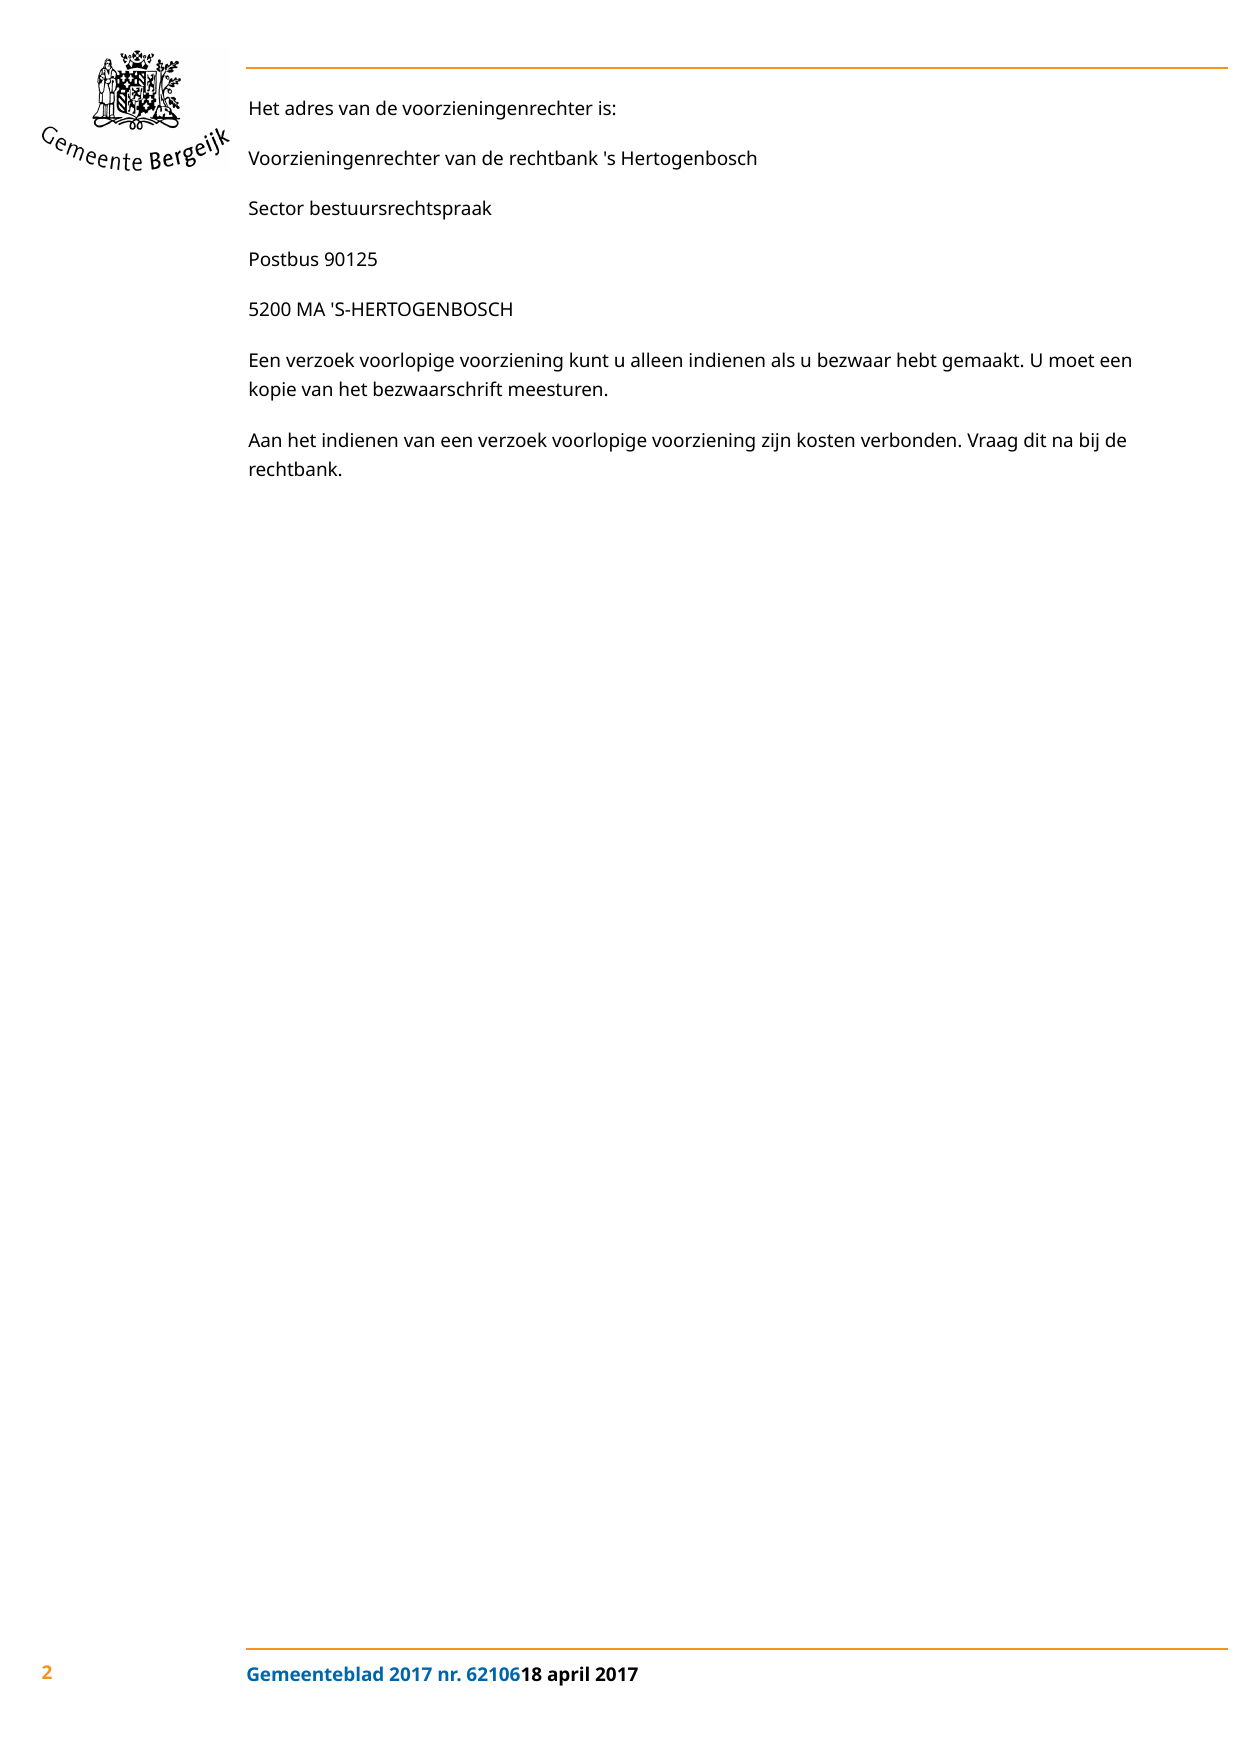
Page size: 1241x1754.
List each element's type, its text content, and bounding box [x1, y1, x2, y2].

text Voorzieningenrechter van de rechtbank 's Hertogenbosch [248, 145, 1152, 171]
picture [41, 47, 231, 172]
text Postbus 90125 [248, 246, 1152, 272]
text Een verzoek voorlopige voorziening kunt u alleen indienen als u bezwaar hebt gemaakt. U moet een kopie van het bezwaarschrift meesturen. [248, 347, 1152, 402]
text Sector bestuursrechtspraak [248, 196, 1152, 221]
text 5200 MA 'S-HERTOGENBOSCH [248, 296, 1152, 322]
text Het adres van de voorzieningenrechter is: [248, 95, 1152, 121]
text Aan het indienen van een verzoek voorlopige voorziening zijn kosten verbonden. Vraag dit na bij de rechtbank. [248, 427, 1152, 482]
